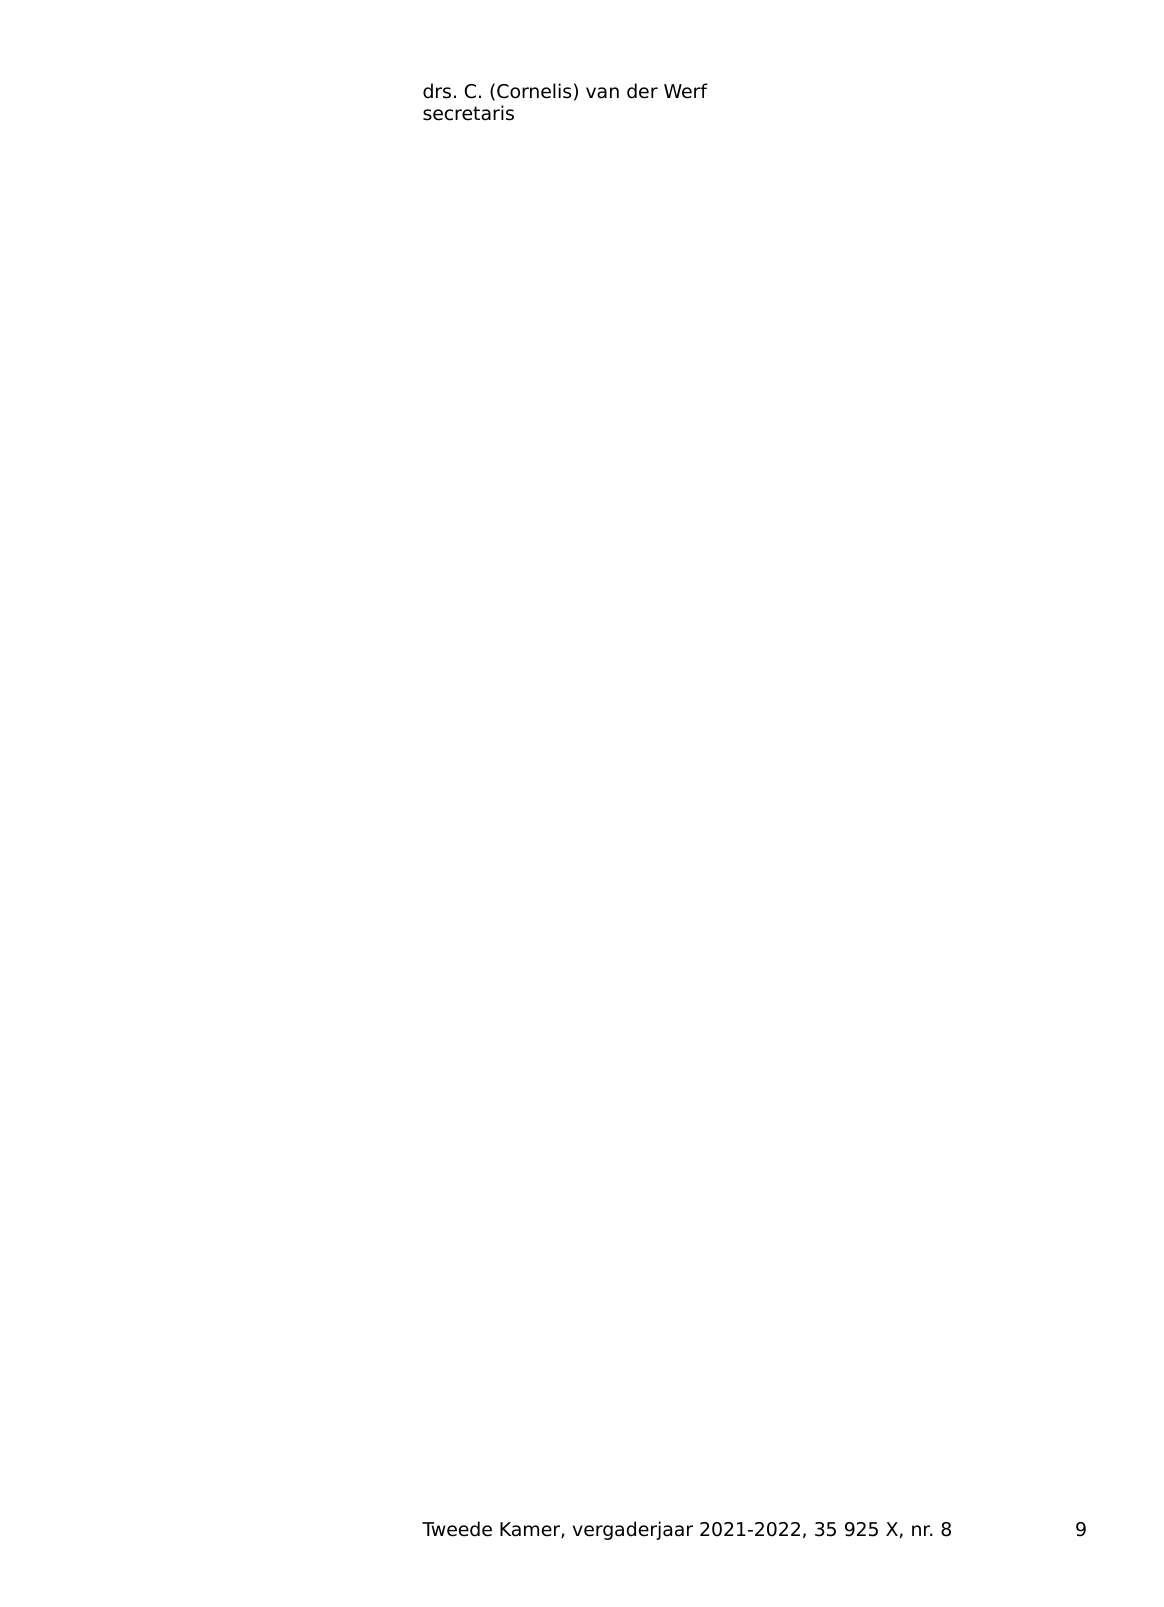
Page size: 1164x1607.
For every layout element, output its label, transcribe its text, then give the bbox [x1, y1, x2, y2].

text drs. C. (Cornelis) van der Werf secretaris [422, 59, 1087, 125]
